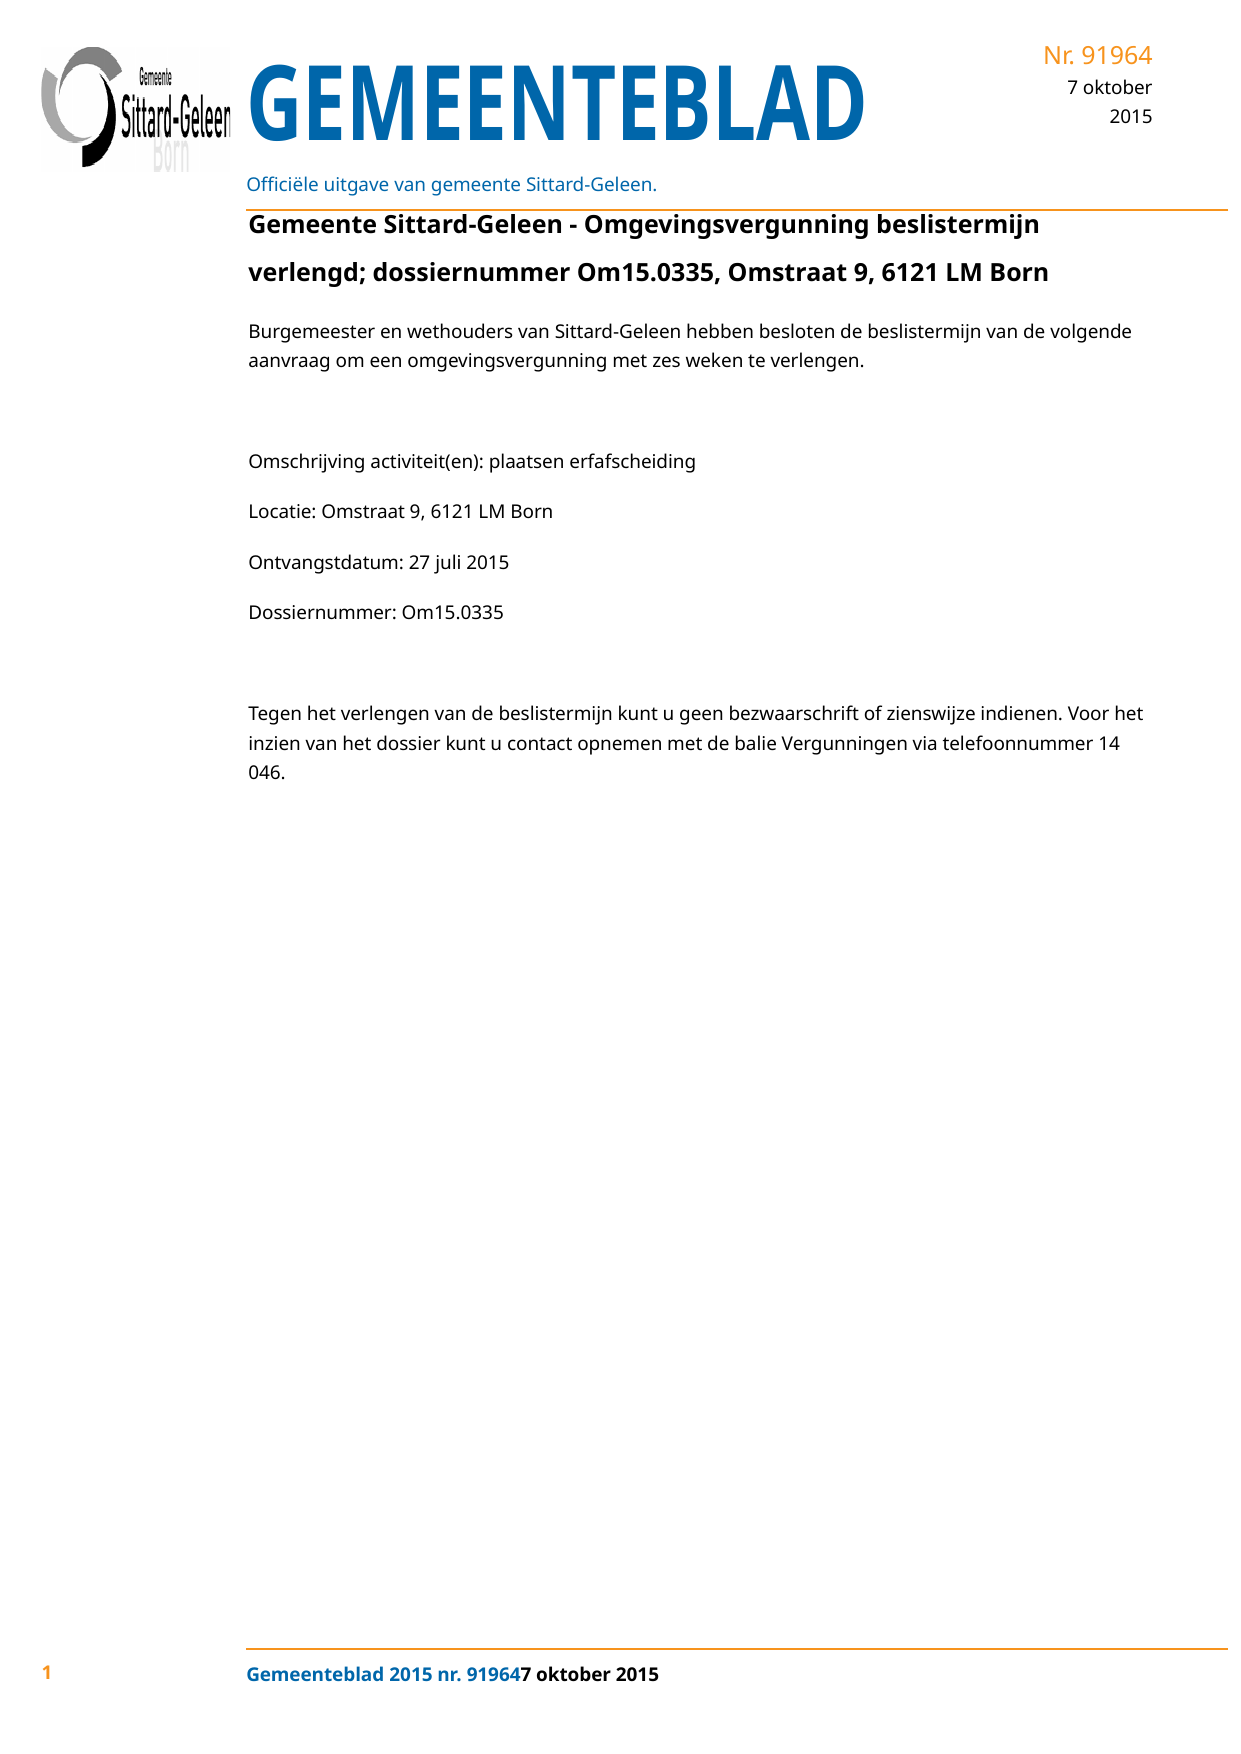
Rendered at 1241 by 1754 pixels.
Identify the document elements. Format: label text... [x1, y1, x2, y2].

text Tegen het verlengen van de beslistermijn kunt u geen bezwaarschrift of zienswijze indienen. Voor het inzien van het dossier kunt u contact opnemen met de balie Vergunningen via telefoonnummer 14 046. [248, 700, 1152, 785]
text Ontvangstdatum: 27 juli 2015 [248, 549, 1152, 575]
text Burgemeester en wethouders van Sittard-Geleen hebben besloten de beslistermijn van de volgende aanvraag om een omgevingsvergunning met zes weken te verlengen. [248, 318, 1152, 373]
text Dossiernummer: Om15.0335 [248, 599, 1152, 625]
text Omschrijving activiteit(en): plaatsen erfafscheiding [248, 448, 1152, 474]
picture [41, 47, 231, 172]
text Locatie: Omstraat 9, 6121 LM Born [248, 499, 1152, 524]
text Gemeente Sittard-Geleen - Omgevingsvergunning beslistermijn verlengd; dossiernummer Om15.0335, Omstraat 9, 6121 LM Born [248, 211, 1152, 288]
